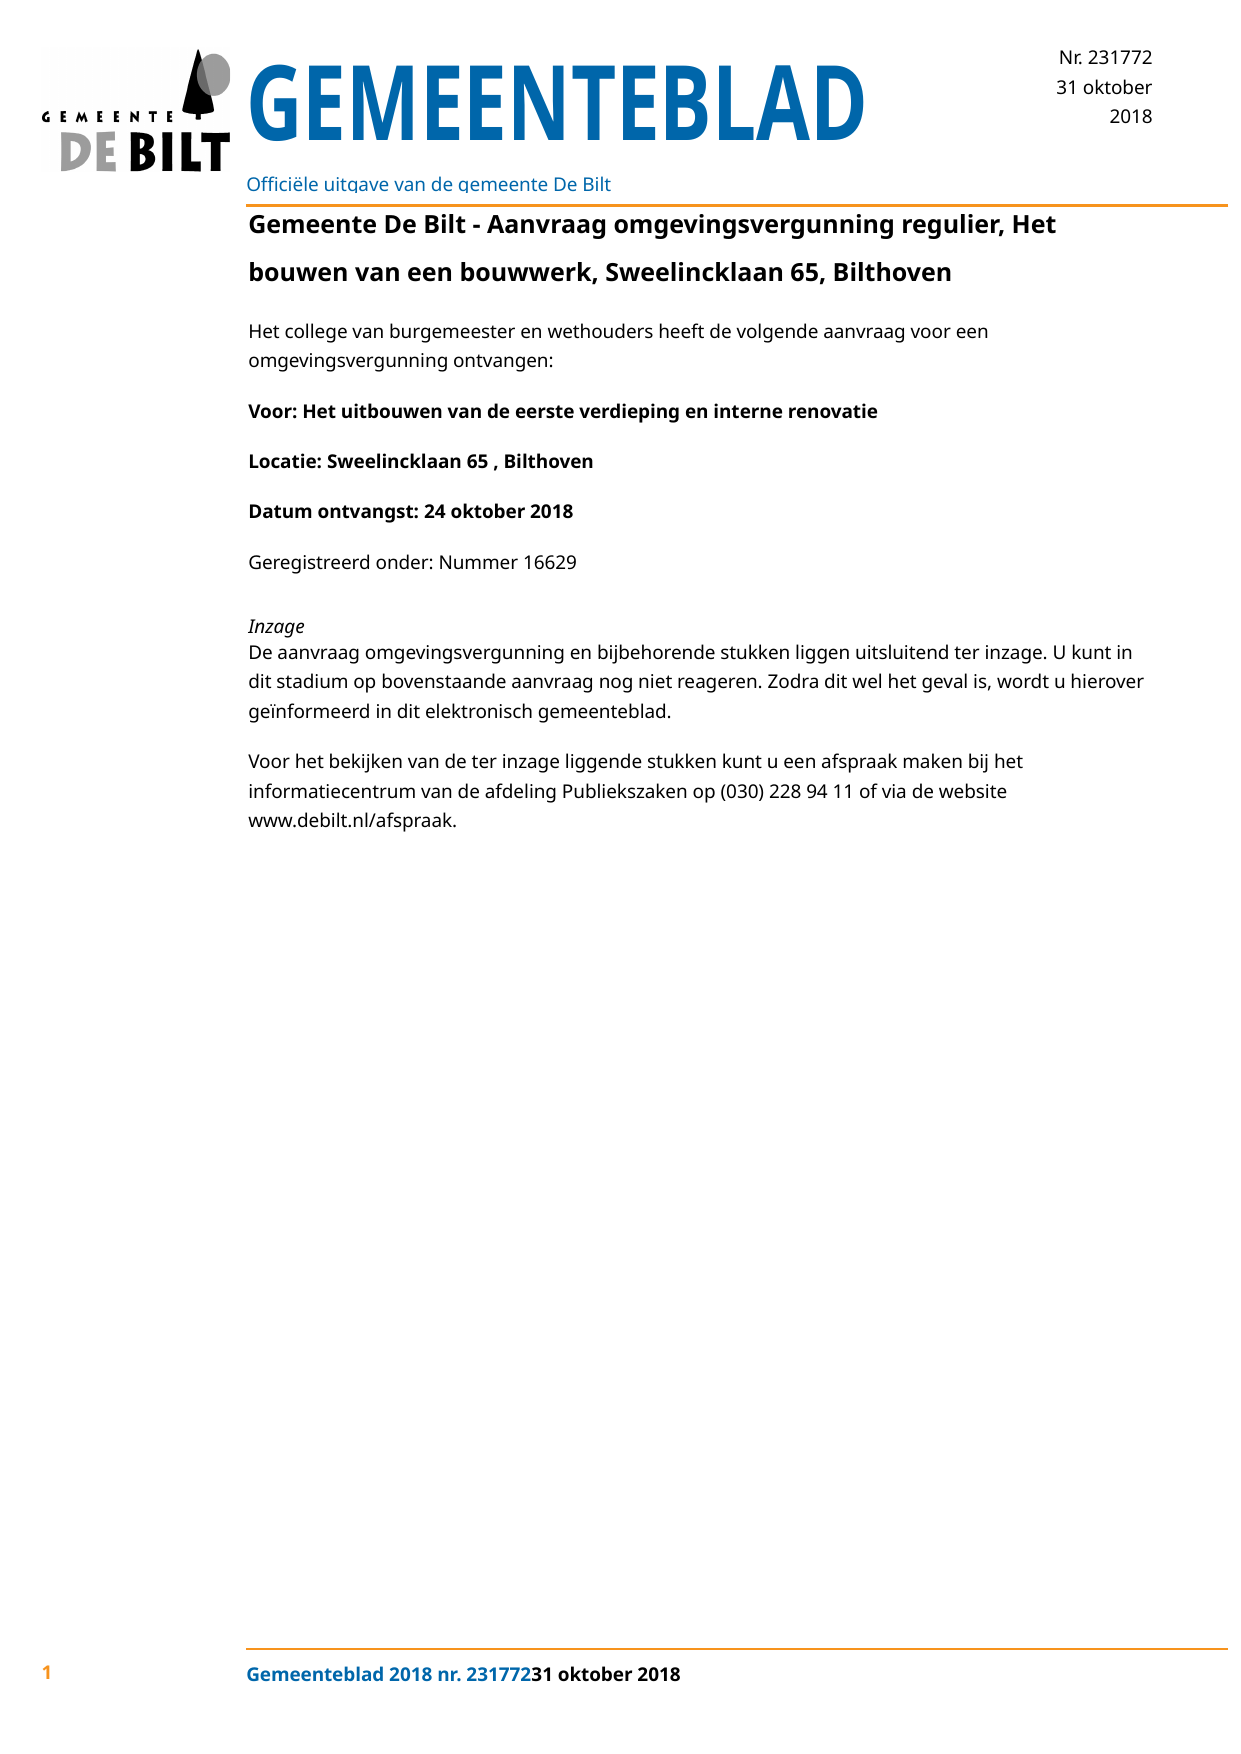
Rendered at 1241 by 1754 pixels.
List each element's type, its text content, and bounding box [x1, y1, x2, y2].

text Gemeente De Bilt - Aanvraag omgevingsvergunning regulier, Het bouwen van een bouwwerk, Sweelincklaan 65, Bilthoven [248, 207, 1152, 288]
text Voor: Het uitbouwen van de eerste verdieping en interne renovatie [248, 398, 1152, 424]
text Datum ontvangst: 24 oktober 2018 [248, 499, 1152, 524]
text Het college van burgemeester en wethouders heeft de volgende aanvraag voor een omgevingsvergunning ontvangen: [248, 318, 1152, 373]
text Geregistreerd onder: Nummer 16629 [248, 549, 1152, 575]
picture [41, 47, 231, 172]
text Locatie: Sweelincklaan 65 , Bilthoven [248, 448, 1152, 474]
text De aanvraag omgevingsvergunning en bijbehorende stukken liggen uitsluitend ter inzage. U kunt in dit stadium op bovenstaande aanvraag nog niet reageren. Zodra dit wel het geval is, wordt u hierover geïnformeerd in dit elektronisch gemeenteblad. [248, 639, 1152, 724]
text Inzage [248, 613, 1152, 639]
text Voor het bekijken van de ter inzage liggende stukken kunt u een afspraak maken bij het informatiecentrum van de afdeling Publiekszaken op (030) 228 94 11 of via de website www.debilt.nl/afspraak. [248, 748, 1152, 833]
